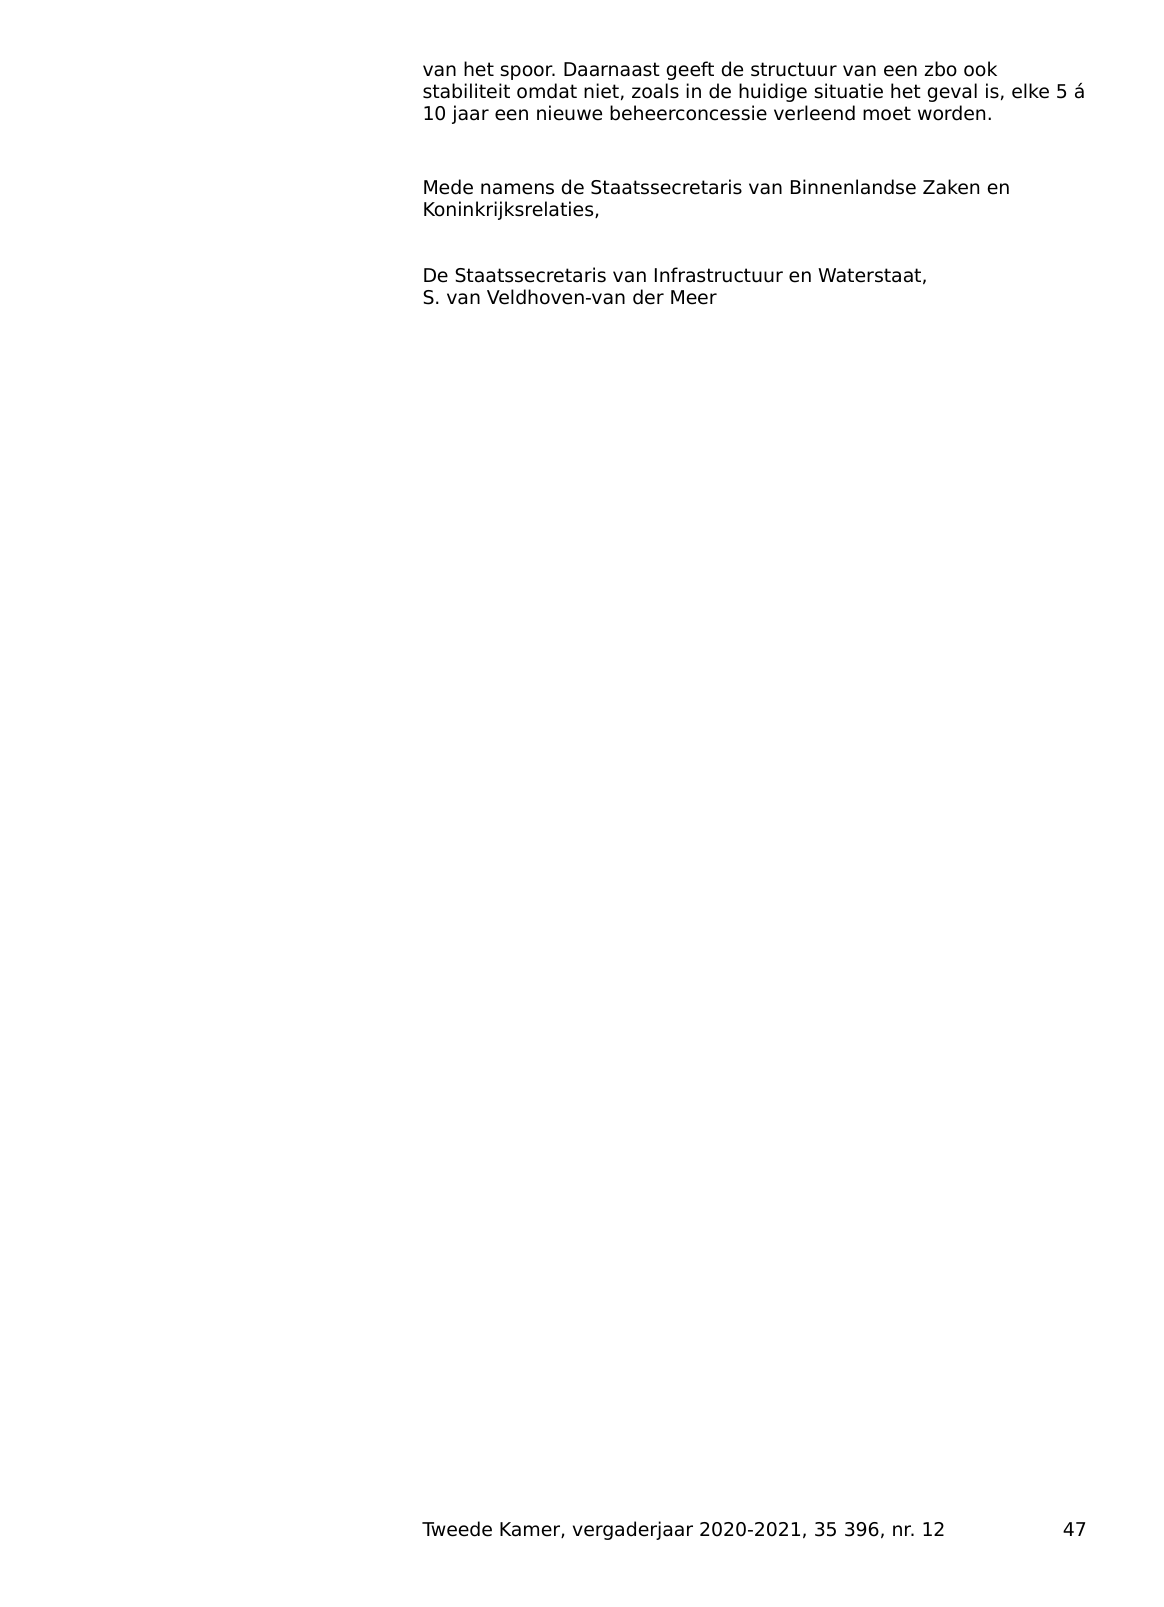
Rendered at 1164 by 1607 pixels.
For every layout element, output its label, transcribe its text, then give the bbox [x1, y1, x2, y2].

text De Staatssecretaris van Infrastructuur en Waterstaat, S. van Veldhoven-van der Meer [422, 265, 1087, 309]
text van het spoor. Daarnaast geeft de structuur van een zbo ook stabiliteit omdat niet, zoals in de huidige situatie het geval is, elke 5 á 10 jaar een nieuwe beheerconcessie verleend moet worden. [422, 59, 1087, 125]
text Mede namens de Staatssecretaris van Binnenlandse Zaken en Koninkrijksrelaties, [422, 155, 1087, 243]
